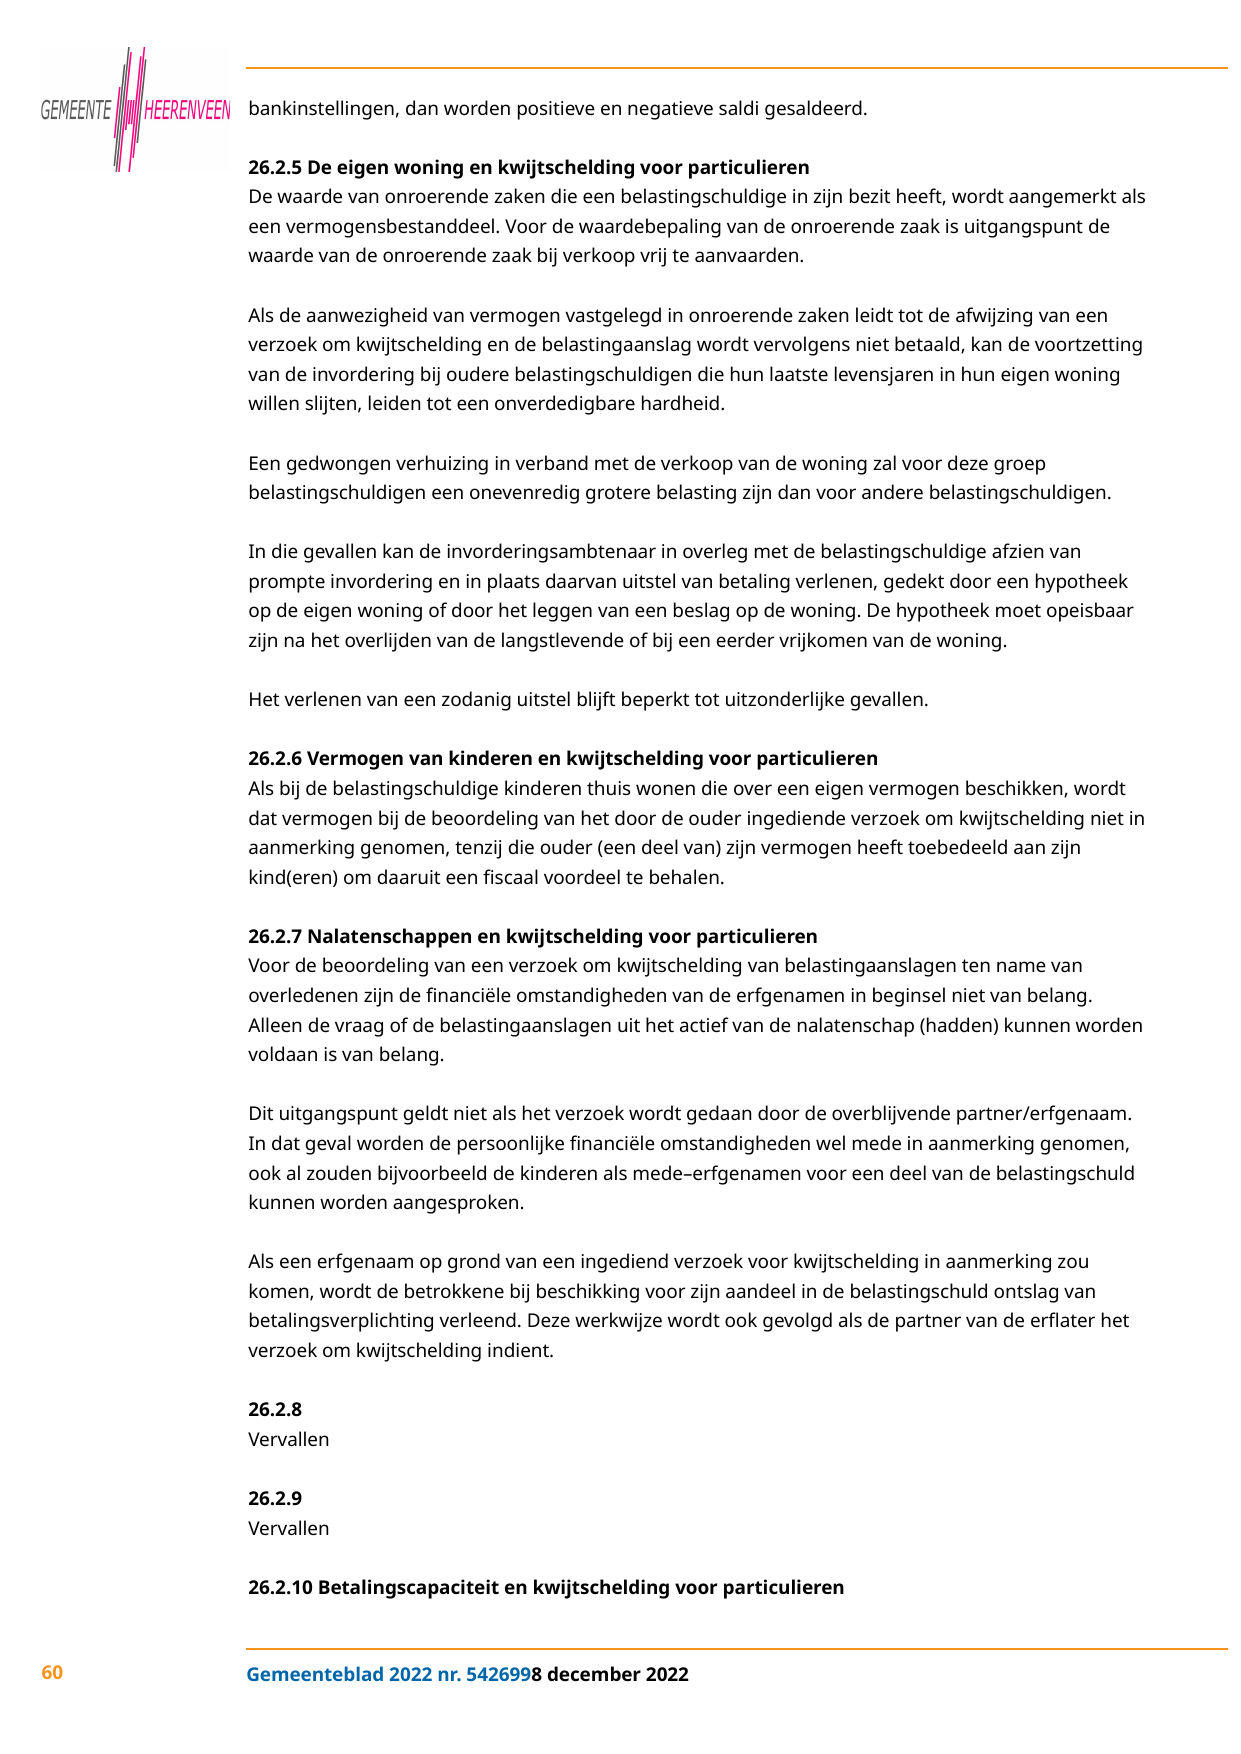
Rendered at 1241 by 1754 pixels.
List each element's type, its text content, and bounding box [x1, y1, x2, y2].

text Als een erfgenaam op grond van een ingediend verzoek voor kwijtschelding in aanmerking zou komen, wordt de betrokkene bij beschikking voor zijn aandeel in de belastingschuld ontslag van betalingsverplichting verleend. Deze werkwijze wordt ook gevolgd als de partner van de erflater het verzoek om kwijtschelding indient. [248, 1248, 1152, 1363]
picture [41, 47, 231, 172]
text Dit uitgangspunt geldt niet als het verzoek wordt gedaan door de overblijvende partner/erfgenaam. In dat geval worden de persoonlijke financiële omstandigheden wel mede in aanmerking genomen, ook al zouden bijvoorbeeld de kinderen als mede–erfgenamen voor een deel van de belastingschuld kunnen worden aangesproken. [248, 1101, 1152, 1215]
text 26.2.7 Nalatenschappen en kwijtschelding voor particulieren [248, 923, 1152, 949]
text Vervallen [248, 1426, 1152, 1452]
text Voor de beoordeling van een verzoek om kwijtschelding van belastingaanslagen ten name van overledenen zijn de financiële omstandigheden van de erfgenamen in beginsel niet van belang. Alleen de vraag of de belastingaanslagen uit het actief van de nalatenschap (hadden) kunnen worden voldaan is van belang. [248, 953, 1152, 1067]
text Als de aanwezigheid van vermogen vastgelegd in onroerende zaken leidt tot de afwijzing van een verzoek om kwijtschelding en de belastingaanslag wordt vervolgens niet betaald, kan de voortzetting van de invordering bij oudere belastingschuldigen die hun laatste levensjaren in hun eigen woning willen slijten, leiden tot een onverdedigbare hardheid. [248, 302, 1152, 416]
text De waarde van onroerende zaken die een belastingschuldige in zijn bezit heeft, wordt aangemerkt als een vermogensbestanddeel. Voor de waardebepaling van de onroerende zaak is uitgangspunt de waarde van de onroerende zaak bij verkoop vrij te aanvaarden. [248, 183, 1152, 268]
text Een gedwongen verhuizing in verband met de verkoop van de woning zal voor deze groep belastingschuldigen een onevenredig grotere belasting zijn dan voor andere belastingschuldigen. [248, 450, 1152, 505]
text Vervallen [248, 1515, 1152, 1541]
text 26.2.9 [248, 1485, 1152, 1511]
text Het verlenen van een zodanig uitstel blijft beperkt tot uitzonderlijke gevallen. [248, 686, 1152, 712]
text bankinstellingen, dan worden positieve en negatieve saldi gesaldeerd. [248, 95, 1152, 121]
text 26.2.8 [248, 1396, 1152, 1422]
text Als bij de belastingschuldige kinderen thuis wonen die over een eigen vermogen beschikken, wordt dat vermogen bij de beoordeling van het door de ouder ingediende verzoek om kwijtschelding niet in aanmerking genomen, tenzij die ouder (een deel van) zijn vermogen heeft toebedeeld aan zijn kind(eren) om daaruit een fiscaal voordeel te behalen. [248, 775, 1152, 890]
text 26.2.5 De eigen woning en kwijtschelding voor particulieren [248, 154, 1152, 180]
text In die gevallen kan de invorderingsambtenaar in overleg met de belastingschuldige afzien van prompte invordering en in plaats daarvan uitstel van betaling verlenen, gedekt door een hypotheek op de eigen woning of door het leggen van een beslag op de woning. De hypotheek moet opeisbaar zijn na het overlijden van de langstlevende of bij een eerder vrijkomen van de woning. [248, 538, 1152, 653]
text 26.2.6 Vermogen van kinderen en kwijtschelding voor particulieren [248, 746, 1152, 771]
text 26.2.10 Betalingscapaciteit en kwijtschelding voor particulieren [248, 1574, 1152, 1600]
